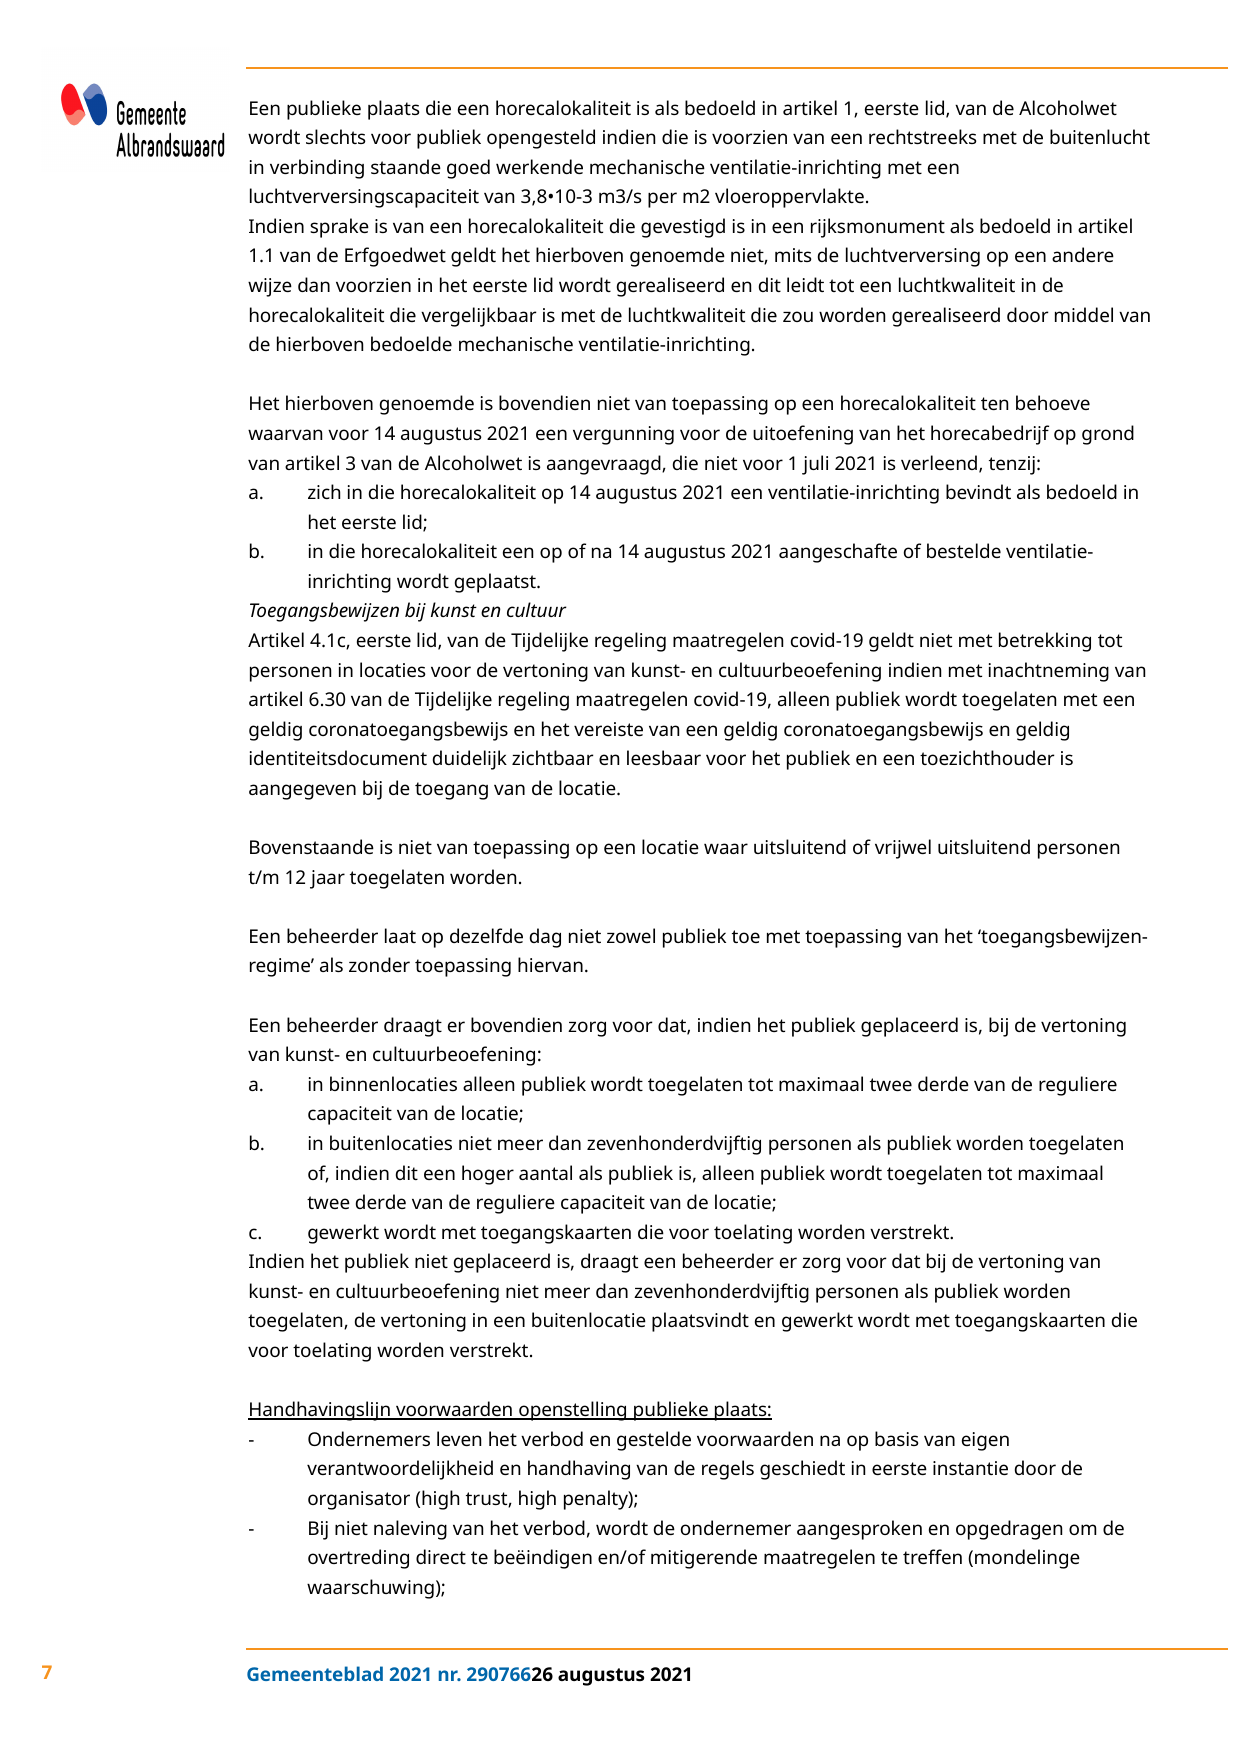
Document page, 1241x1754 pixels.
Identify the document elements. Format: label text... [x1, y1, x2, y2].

text Artikel 4.1c, eerste lid, van de Tijdelijke regeling maatregelen covid-19 geldt niet met betrekking tot personen in locaties voor de vertoning van kunst- en cultuurbeoefening indien met inachtneming van artikel 6.30 van de Tijdelijke regeling maatregelen covid-19, alleen publiek wordt toegelaten met een geldig coronatoegangsbewijs en het vereiste van een geldig coronatoegangsbewijs en geldig identiteitsdocument duidelijk zichtbaar en leesbaar voor het publiek en een toezichthouder is aangegeven bij de toegang van de locatie. [248, 627, 1152, 801]
list in binnenlocaties alleen publiek wordt toegelaten tot maximaal twee derde van de reguliere capaciteit van de locatie; [248, 1071, 1152, 1126]
text Toegangsbewijzen bij kunst en cultuur [248, 598, 1152, 623]
list Bij niet naleving van het verbod, wordt de ondernemer aangesproken en opgedragen om de overtreding direct te beëindigen en/of mitigerende maatregelen te treffen (mondelinge waarschuwing); [248, 1515, 1152, 1600]
text Een beheerder draagt er bovendien zorg voor dat, indien het publiek geplaceerd is, bij de vertoning van kunst- en cultuurbeoefening: [248, 1012, 1152, 1067]
list Ondernemers leven het verbod en gestelde voorwaarden na op basis van eigen verantwoordelijkheid en handhaving van de regels geschiedt in eerste instantie door de organisator (high trust, high penalty); [248, 1426, 1152, 1511]
picture [41, 47, 231, 172]
text Het hierboven genoemde is bovendien niet van toepassing op een horecalokaliteit ten behoeve waarvan voor 14 augustus 2021 een vergunning voor de uitoefening van het horecabedrijf op grond van artikel 3 van de Alcoholwet is aangevraagd, die niet voor 1 juli 2021 is verleend, tenzij: [248, 391, 1152, 476]
text Indien sprake is van een horecalokaliteit die gevestigd is in een rijksmonument als bedoeld in artikel 1.1 van de Erfgoedwet geldt het hierboven genoemde niet, mits de luchtverversing op een andere wijze dan voorzien in het eerste lid wordt gerealiseerd en dit leidt tot een luchtkwaliteit in de horecalokaliteit die vergelijkbaar is met de luchtkwaliteit die zou worden gerealiseerd door middel van de hierboven bedoelde mechanische ventilatie-inrichting. [248, 213, 1152, 357]
list zich in die horecalokaliteit op 14 augustus 2021 een ventilatie-inrichting bevindt als bedoeld in het eerste lid; [248, 479, 1152, 535]
text Bovenstaande is niet van toepassing op een locatie waar uitsluitend of vrijwel uitsluitend personen t/m 12 jaar toegelaten worden. [248, 834, 1152, 890]
list in die horecalokaliteit een op of na 14 augustus 2021 aangeschafte of bestelde ventilatie-inrichting wordt geplaatst. [248, 538, 1152, 594]
text Indien het publiek niet geplaceerd is, draagt een beheerder er zorg voor dat bij de vertoning van kunst- en cultuurbeoefening niet meer dan zevenhonderdvijftig personen als publiek worden toegelaten, de vertoning in een buitenlocatie plaatsvindt en gewerkt wordt met toegangskaarten die voor toelating worden verstrekt. [248, 1248, 1152, 1363]
text Een publieke plaats die een horecalokaliteit is als bedoeld in artikel 1, eerste lid, van de Alcoholwet wordt slechts voor publiek opengesteld indien die is voorzien van een rechtstreeks met de buitenlucht in verbinding staande goed werkende mechanische ventilatie-inrichting met een luchtverversingscapaciteit van 3,8•10-3 m3/s per m2 vloeroppervlakte. [248, 95, 1152, 209]
text Handhavingslijn voorwaarden openstelling publieke plaats: [248, 1396, 1152, 1422]
text Een beheerder laat op dezelfde dag niet zowel publiek toe met toepassing van het ‘toegangsbewijzen-regime’ als zonder toepassing hiervan. [248, 923, 1152, 978]
list gewerkt wordt met toegangskaarten die voor toelating worden verstrekt. [248, 1219, 1152, 1245]
list in buitenlocaties niet meer dan zevenhonderdvijftig personen als publiek worden toegelaten of, indien dit een hoger aantal als publiek is, alleen publiek wordt toegelaten tot maximaal twee derde van de reguliere capaciteit van de locatie; [248, 1130, 1152, 1215]
